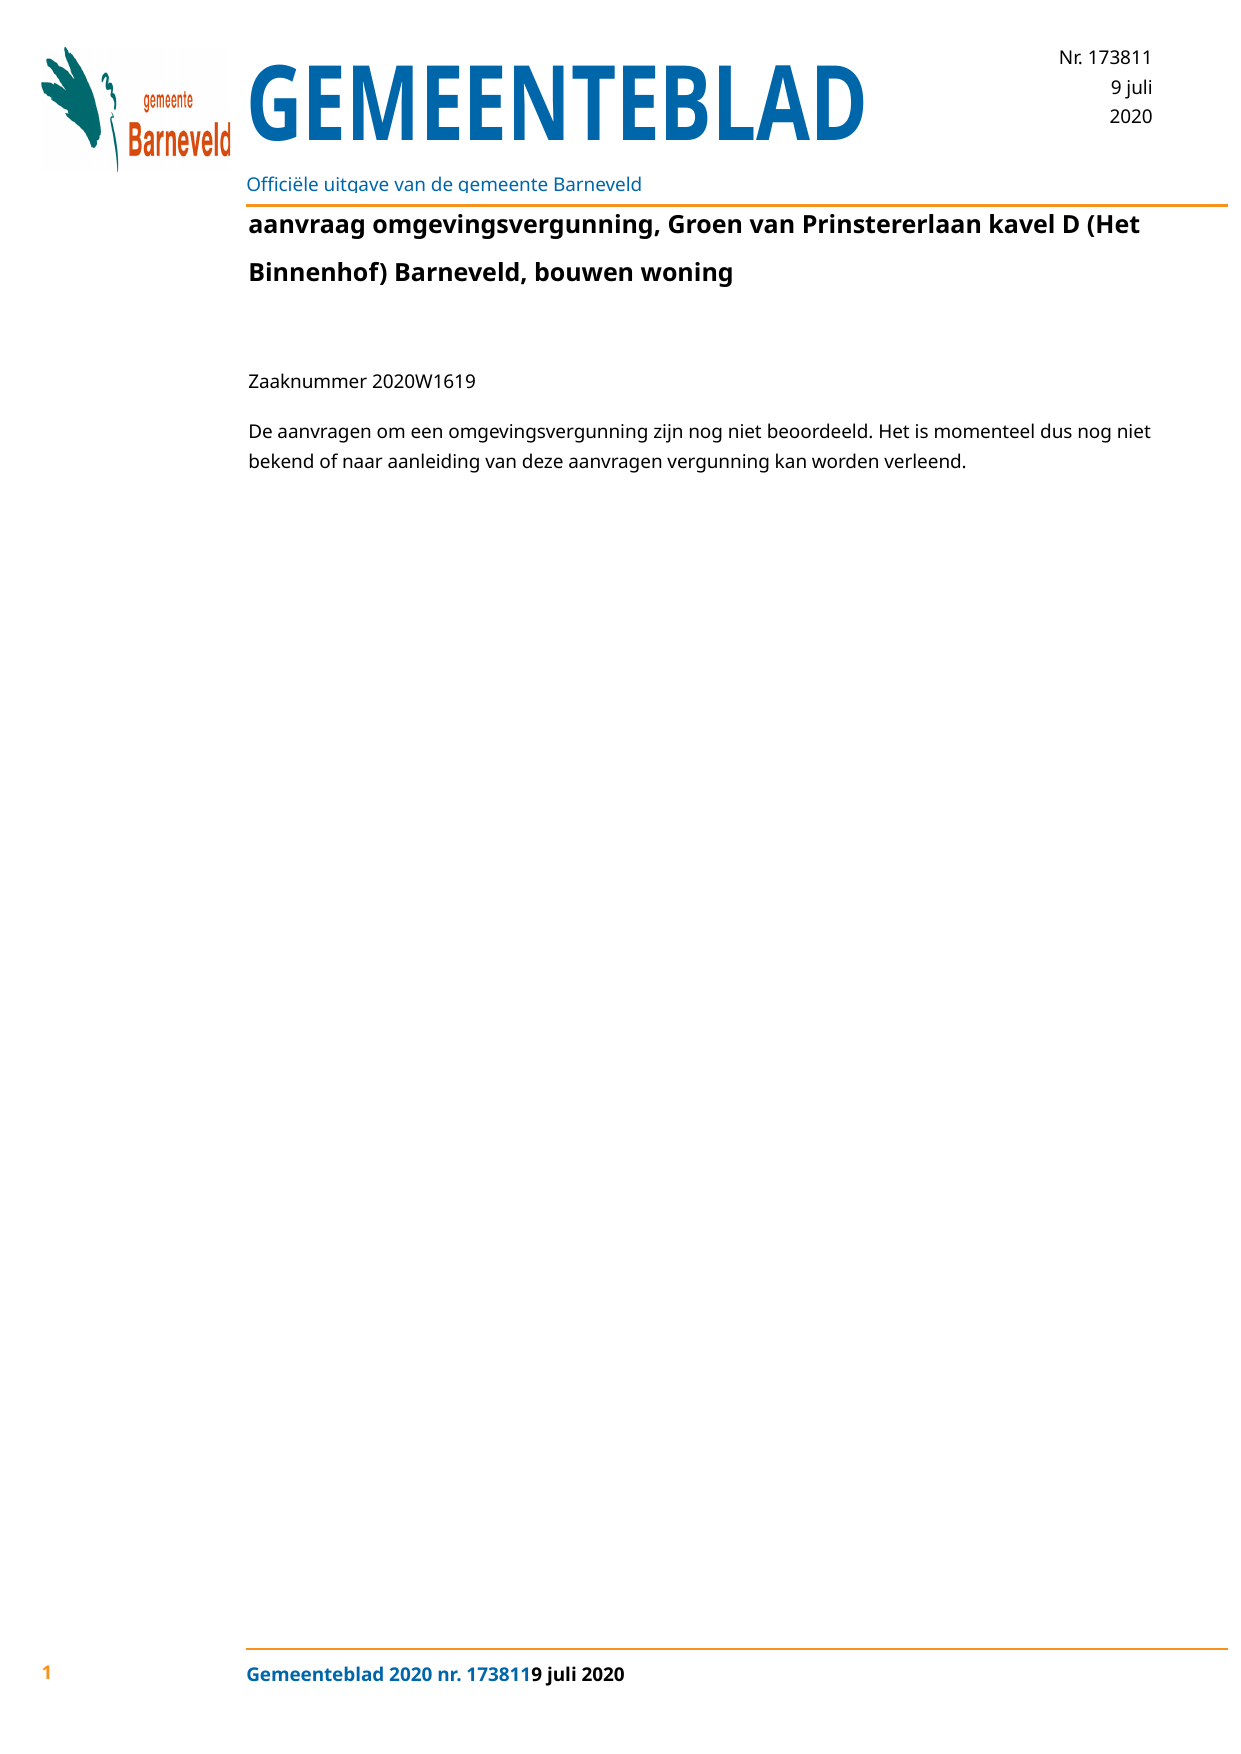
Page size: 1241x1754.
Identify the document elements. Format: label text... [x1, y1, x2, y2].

text De aanvragen om een omgevingsvergunning zijn nog niet beoordeeld. Het is momenteel dus nog niet bekend of naar aanleiding van deze aanvragen vergunning kan worden verleend. [248, 419, 1152, 474]
text Zaaknummer 2020W1619 [248, 368, 1152, 394]
picture [41, 47, 231, 172]
text aanvraag omgevingsvergunning, Groen van Prinstererlaan kavel D (Het Binnenhof) Barneveld, bouwen woning [248, 207, 1152, 288]
